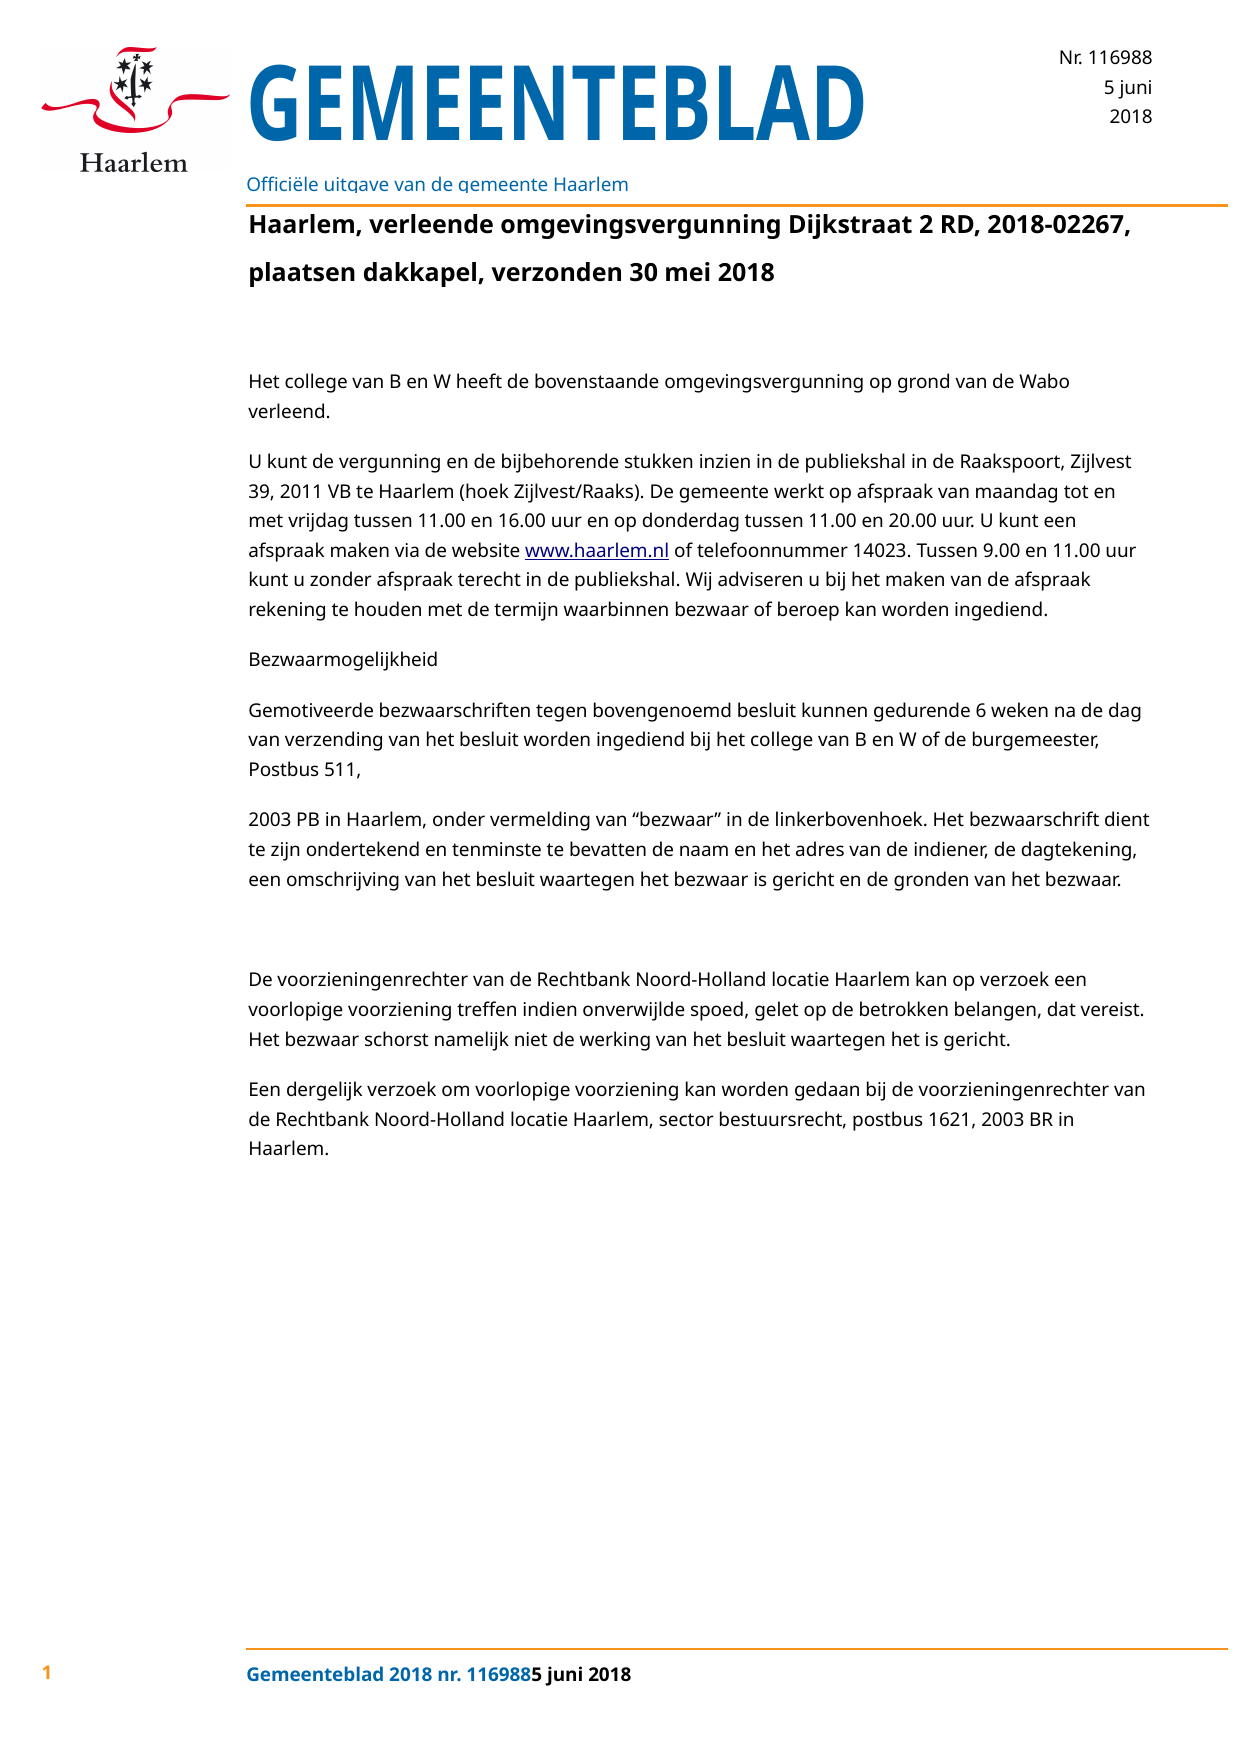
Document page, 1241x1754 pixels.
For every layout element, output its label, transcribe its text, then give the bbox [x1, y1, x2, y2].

text Bezwaarmogelijkheid [248, 647, 1152, 672]
text Een dergelijk verzoek om voorlopige voorziening kan worden gedaan bij de voorzieningenrechter van de Rechtbank Noord-Holland locatie Haarlem, sector bestuursrecht, postbus 1621, 2003 BR in Haarlem. [248, 1076, 1152, 1161]
text Haarlem, verleende omgevingsvergunning Dijkstraat 2 RD, 2018-02267, plaatsen dakkapel, verzonden 30 mei 2018 [248, 207, 1152, 288]
text De voorzieningenrechter van de Rechtbank Noord-Holland locatie Haarlem kan op verzoek een voorlopige voorziening treffen indien onverwijlde spoed, gelet op de betrokken belangen, dat vereist. Het bezwaar schorst namelijk niet de werking van het besluit waartegen het is gericht. [248, 967, 1152, 1052]
text 2003 PB in Haarlem, onder vermelding van “bezwaar” in de linkerbovenhoek. Het bezwaarschrift dient te zijn ondertekend en tenminste te bevatten de naam en het adres van de indiener, de dagtekening, een omschrijving van het besluit waartegen het bezwaar is gericht en de gronden van het bezwaar. [248, 807, 1152, 892]
picture [41, 47, 231, 172]
text Gemotiveerde bezwaarschriften tegen bovengenoemd besluit kunnen gedurende 6 weken na de dag van verzending van het besluit worden ingediend bij het college van B en W of de burgemeester, Postbus 511, [248, 697, 1152, 782]
text Het college van B en W heeft de bovenstaande omgevingsvergunning op grond van de Wabo verleend. [248, 368, 1152, 424]
text U kunt de vergunning en de bijbehorende stukken inzien in de publiekshal in de Raakspoort, Zijlvest 39, 2011 VB te Haarlem (hoek Zijlvest/Raaks). De gemeente werkt op afspraak van maandag tot en met vrijdag tussen 11.00 en 16.00 uur en op donderdag tussen 11.00 en 20.00 uur. U kunt een afspraak maken via de website www.haarlem.nl of telefoonnummer 14023. Tussen 9.00 en 11.00 uur kunt u zonder afspraak terecht in de publiekshal. Wij adviseren u bij het maken van de afspraak rekening te houden met de termijn waarbinnen bezwaar of beroep kan worden ingediend. [248, 448, 1152, 622]
